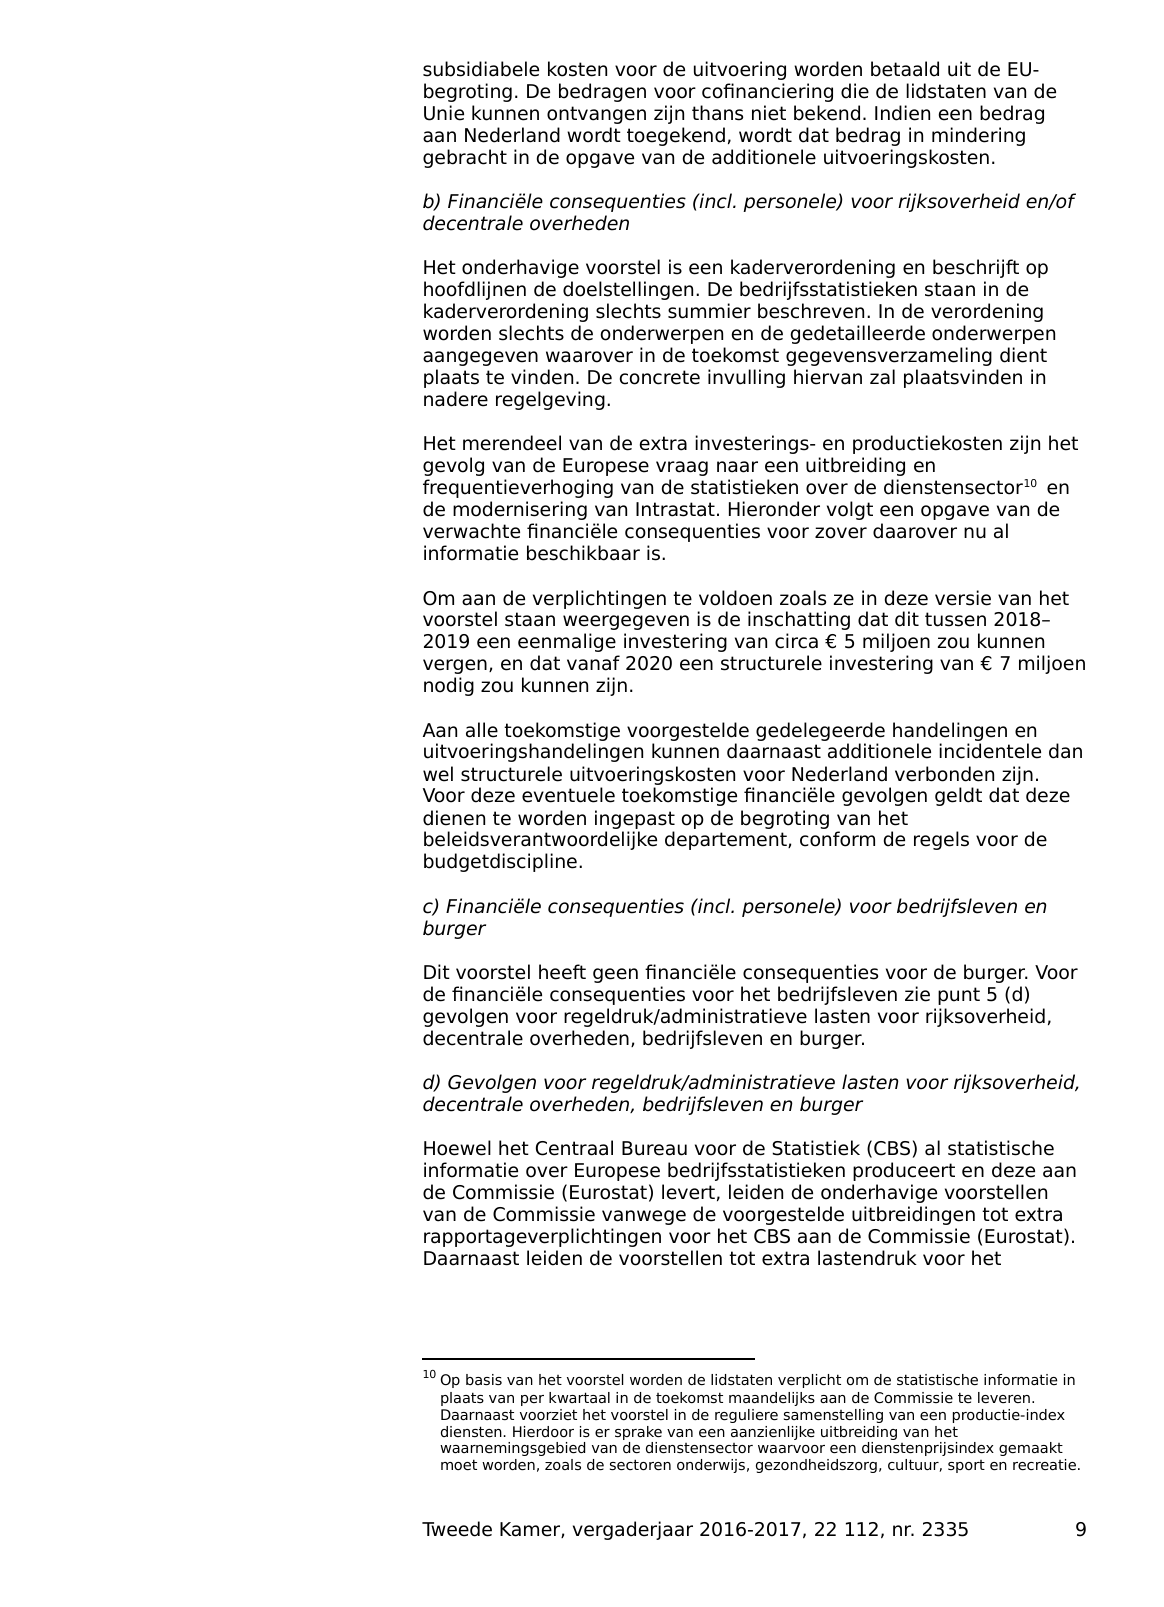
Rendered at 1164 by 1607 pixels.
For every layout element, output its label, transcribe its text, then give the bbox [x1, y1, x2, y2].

subtitle d) Gevolgen voor regeldruk/administratieve lasten voor rijksoverheid, decentrale overheden, bedrijfsleven en burger [422, 1072, 1087, 1116]
text Het merendeel van de extra investerings- en productiekosten zijn het gevolg van de Europese vraag naar een uitbreiding en frequentieverhoging van de statistieken over de dienstensector en de modernisering van Intrastat. Hieronder volgt een opgave van de verwachte financiële consequenties voor zover daarover nu al informatie beschikbaar is. [422, 433, 1087, 565]
subtitle c) Financiële consequenties (incl. personele) voor bedrijfsleven en burger [422, 896, 1087, 939]
text Aan alle toekomstige voorgestelde gedelegeerde handelingen en uitvoeringshandelingen kunnen daarnaast additionele incidentele dan wel structurele uitvoeringskosten voor Nederland verbonden zijn. Voor deze eventuele toekomstige financiële gevolgen geldt dat deze dienen te worden ingepast op de begroting van het beleidsverantwoordelijke departement, conform de regels voor de budgetdiscipline. [422, 719, 1087, 873]
text Dit voorstel heeft geen financiële consequenties voor de burger. Voor de financiële consequenties voor het bedrijfsleven zie punt 5 (d) gevolgen voor regeldruk/administratieve lasten voor rijksoverheid, decentrale overheden, bedrijfsleven en burger. [422, 962, 1087, 1049]
subtitle b) Financiële consequenties (incl. personele) voor rijksoverheid en/of decentrale overheden [422, 191, 1087, 235]
text Om aan de verplichtingen te voldoen zoals ze in deze versie van het voorstel staan weergegeven is de inschatting dat dit tussen 2018–2019 een eenmalige investering van circa € 5 miljoen zou kunnen vergen, en dat vanaf 2020 een structurele investering van € 7 miljoen nodig zou kunnen zijn. [422, 587, 1087, 697]
text Het onderhavige voorstel is een kaderverordening en beschrijft op hoofdlijnen de doelstellingen. De bedrijfsstatistieken staan in de kaderverordening slechts summier beschreven. In de verordening worden slechts de onderwerpen en de gedetailleerde onderwerpen aangegeven waarover in de toekomst gegevensverzameling dient plaats te vinden. De concrete invulling hiervan zal plaatsvinden in nadere regelgeving. [422, 257, 1087, 411]
text subsidiabele kosten voor de uitvoering worden betaald uit de EU-begroting. De bedragen voor cofinanciering die de lidstaten van de Unie kunnen ontvangen zijn thans niet bekend. Indien een bedrag aan Nederland wordt toegekend, wordt dat bedrag in mindering gebracht in de opgave van de additionele uitvoeringskosten. [422, 59, 1087, 169]
text Hoewel het Centraal Bureau voor de Statistiek (CBS) al statistische informatie over Europese bedrijfsstatistieken produceert en deze aan de Commissie (Eurostat) levert, leiden de onderhavige voorstellen van de Commissie vanwege de voorgestelde uitbreidingen tot extra rapportageverplichtingen voor het CBS aan de Commissie (Eurostat). Daarnaast leiden de voorstellen tot extra lastendruk voor het [422, 1138, 1087, 1270]
text Op basis van het voorstel worden de lidstaten verplicht om de statistische informatie in plaats van per kwartaal in de toekomst maandelijks aan de Commissie te leveren. Daarnaast voorziet het voorstel in de reguliere samenstelling van een productie-index diensten. Hierdoor is er sprake van een aanzienlijke uitbreiding van het waarnemingsgebied van de dienstensector waarvoor een dienstenprijsindex gemaakt moet worden, zoals de sectoren onderwijs, gezondheidszorg, cultuur, sport en recreatie. [422, 1368, 1087, 1474]
